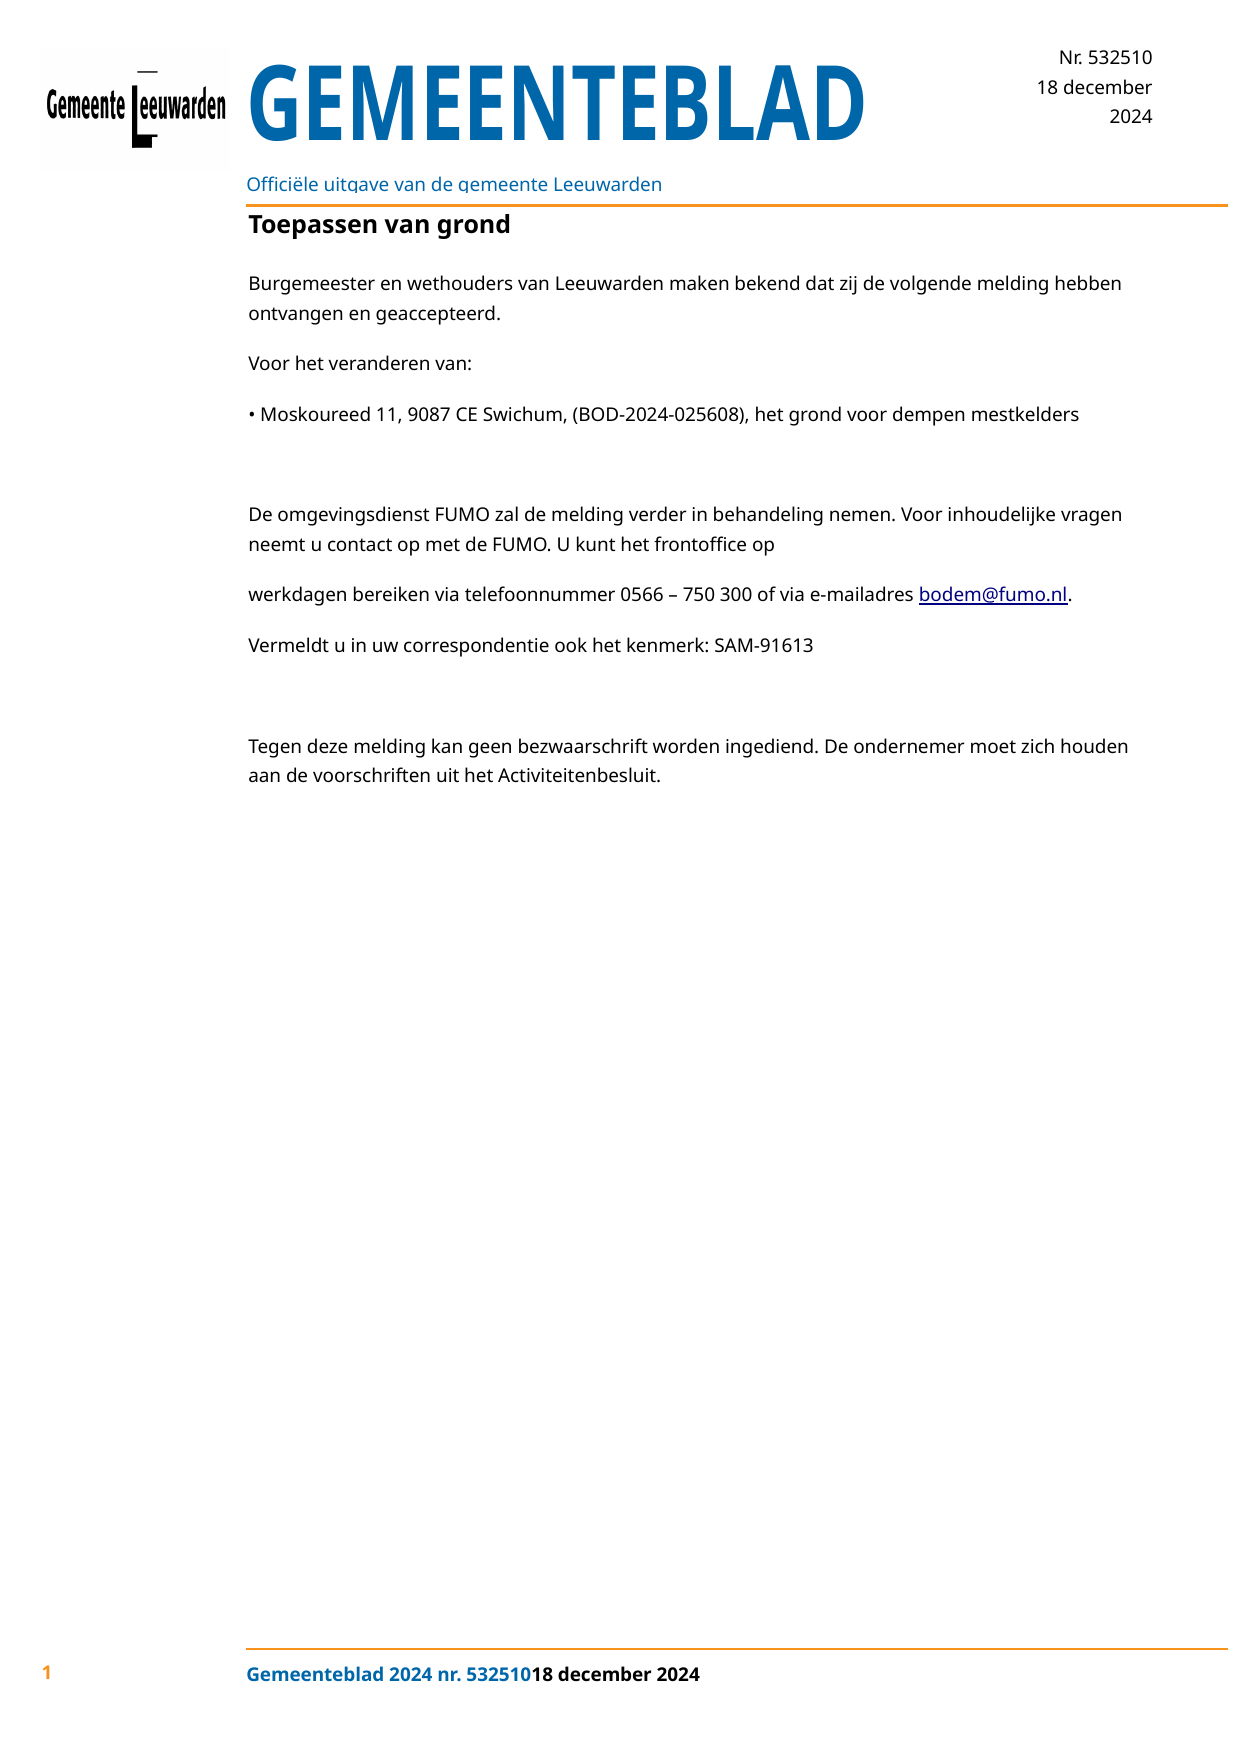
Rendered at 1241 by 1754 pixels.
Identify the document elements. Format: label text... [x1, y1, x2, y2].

text Voor het veranderen van: [248, 350, 1152, 376]
text werkdagen bereiken via telefoonnummer 0566 – 750 300 of via e-mailadres bodem@fumo.nl. [248, 582, 1152, 607]
text Vermeldt u in uw correspondentie ook het kenmerk: SAM-91613 [248, 632, 1152, 658]
text Toepassen van grond [248, 207, 1152, 241]
text Burgemeester en wethouders van Leeuwarden maken bekend dat zij de volgende melding hebben ontvangen en geaccepteerd. [248, 270, 1152, 326]
text • Moskoureed 11, 9087 CE Swichum, (BOD-2024-025608), het grond voor dempen mestkelders [248, 401, 1152, 426]
text De omgevingsdienst FUMO zal de melding verder in behandeling nemen. Voor inhoudelijke vragen neemt u contact op met de FUMO. U kunt het frontoffice op [248, 502, 1152, 557]
picture [41, 47, 231, 172]
text Tegen deze melding kan geen bezwaarschrift worden ingediend. De ondernemer moet zich houden aan de voorschriften uit het Activiteitenbesluit. [248, 733, 1152, 788]
